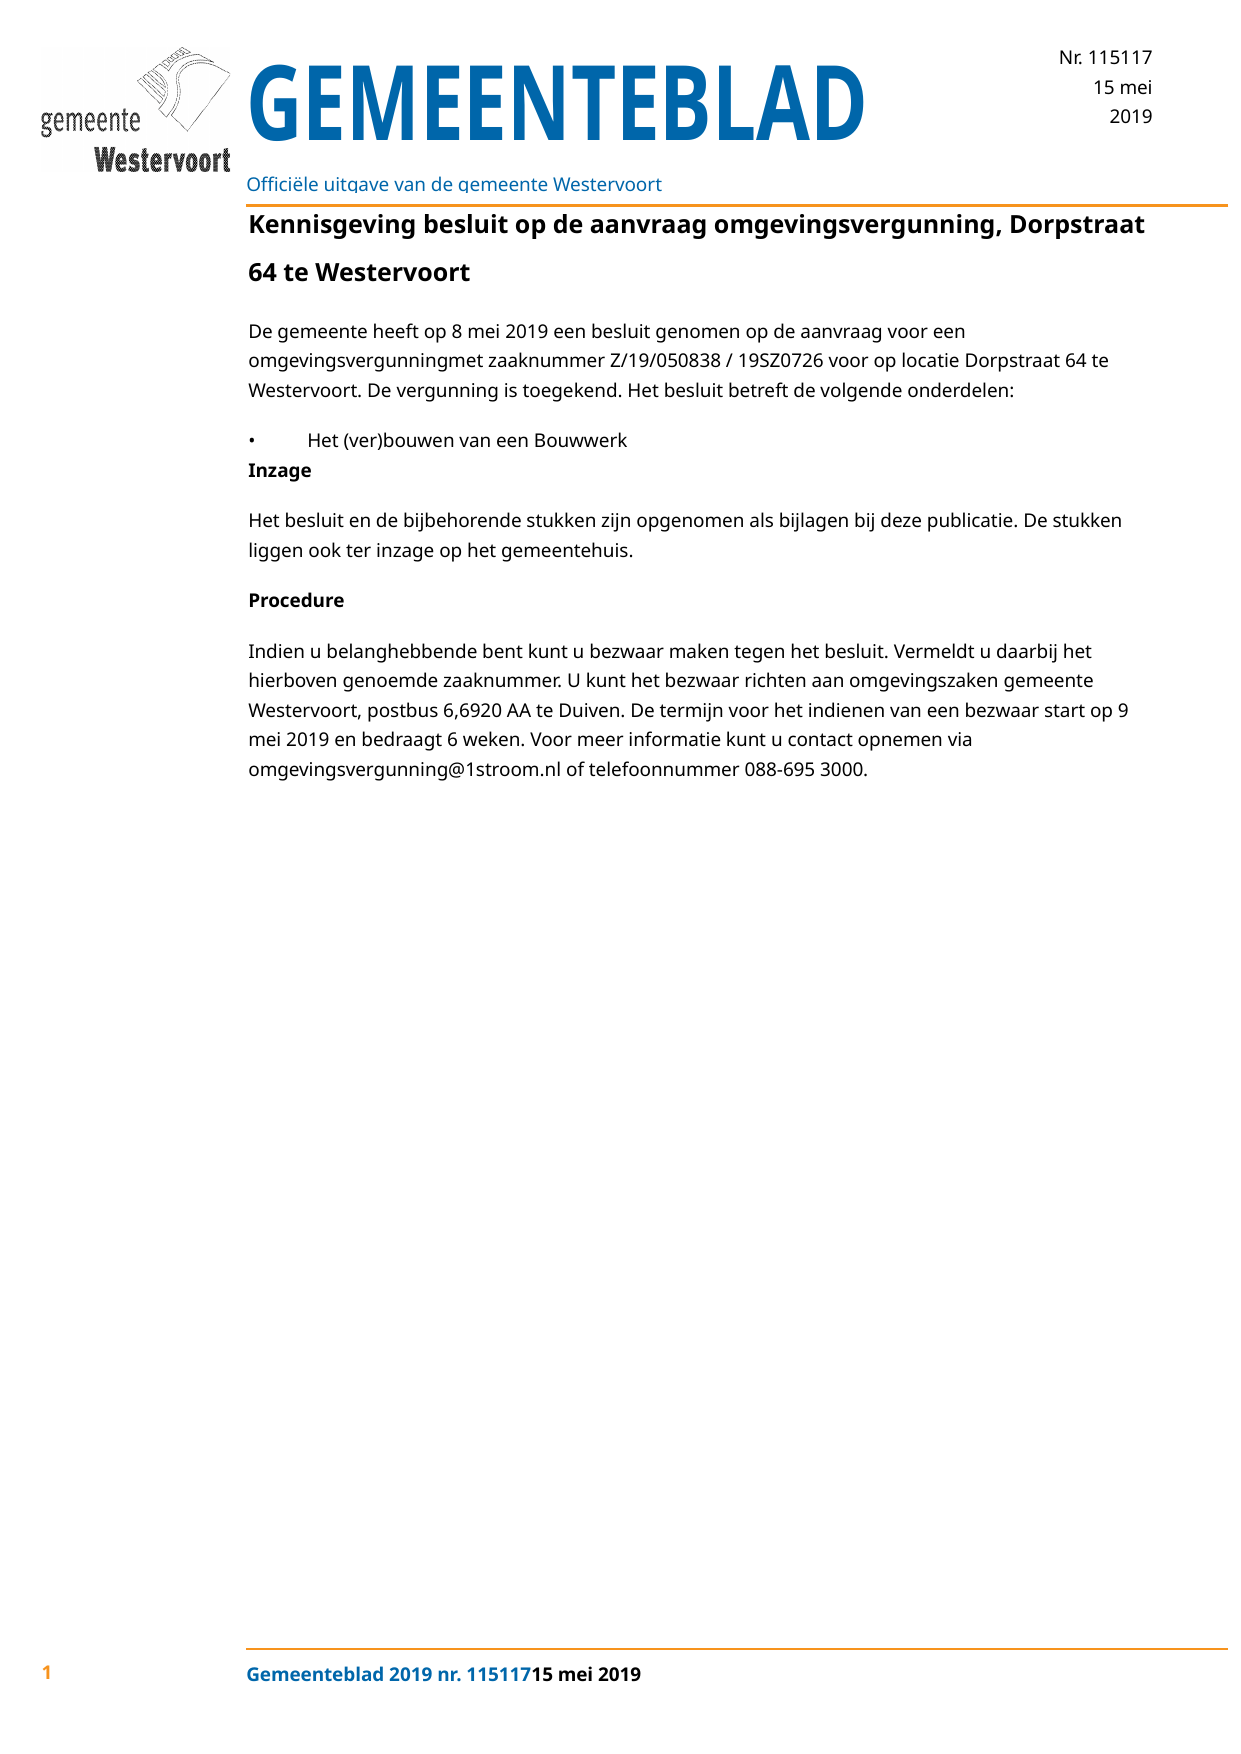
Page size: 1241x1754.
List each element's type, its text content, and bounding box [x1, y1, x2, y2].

picture [41, 47, 231, 172]
text Het besluit en de bijbehorende stukken zijn opgenomen als bijlagen bij deze publicatie. De stukken liggen ook ter inzage op het gemeentehuis. [248, 507, 1152, 563]
text Indien u belanghebbende bent kunt u bezwaar maken tegen het besluit. Vermeldt u daarbij het hierboven genoemde zaaknummer. U kunt het bezwaar richten aan omgevingszaken gemeente Westervoort, postbus 6,6920 AA te Duiven. De termijn voor het indienen van een bezwaar start op 9 mei 2019 en bedraagt 6 weken. Voor meer informatie kunt u contact opnemen via omgevingsvergunning@1stroom.nl of telefoonnummer 088-695 3000. [248, 638, 1152, 782]
list Het (ver)bouwen van een Bouwwerk [248, 427, 1152, 453]
text De gemeente heeft op 8 mei 2019 een besluit genomen op de aanvraag voor een omgevingsvergunningmet zaaknummer Z/19/050838 / 19SZ0726 voor op locatie Dorpstraat 64 te Westervoort. De vergunning is toegekend. Het besluit betreft de volgende onderdelen: [248, 318, 1152, 403]
text Kennisgeving besluit op de aanvraag omgevingsvergunning, Dorpstraat 64 te Westervoort [248, 207, 1152, 288]
text Inzage [248, 457, 1152, 483]
text Procedure [248, 587, 1152, 613]
